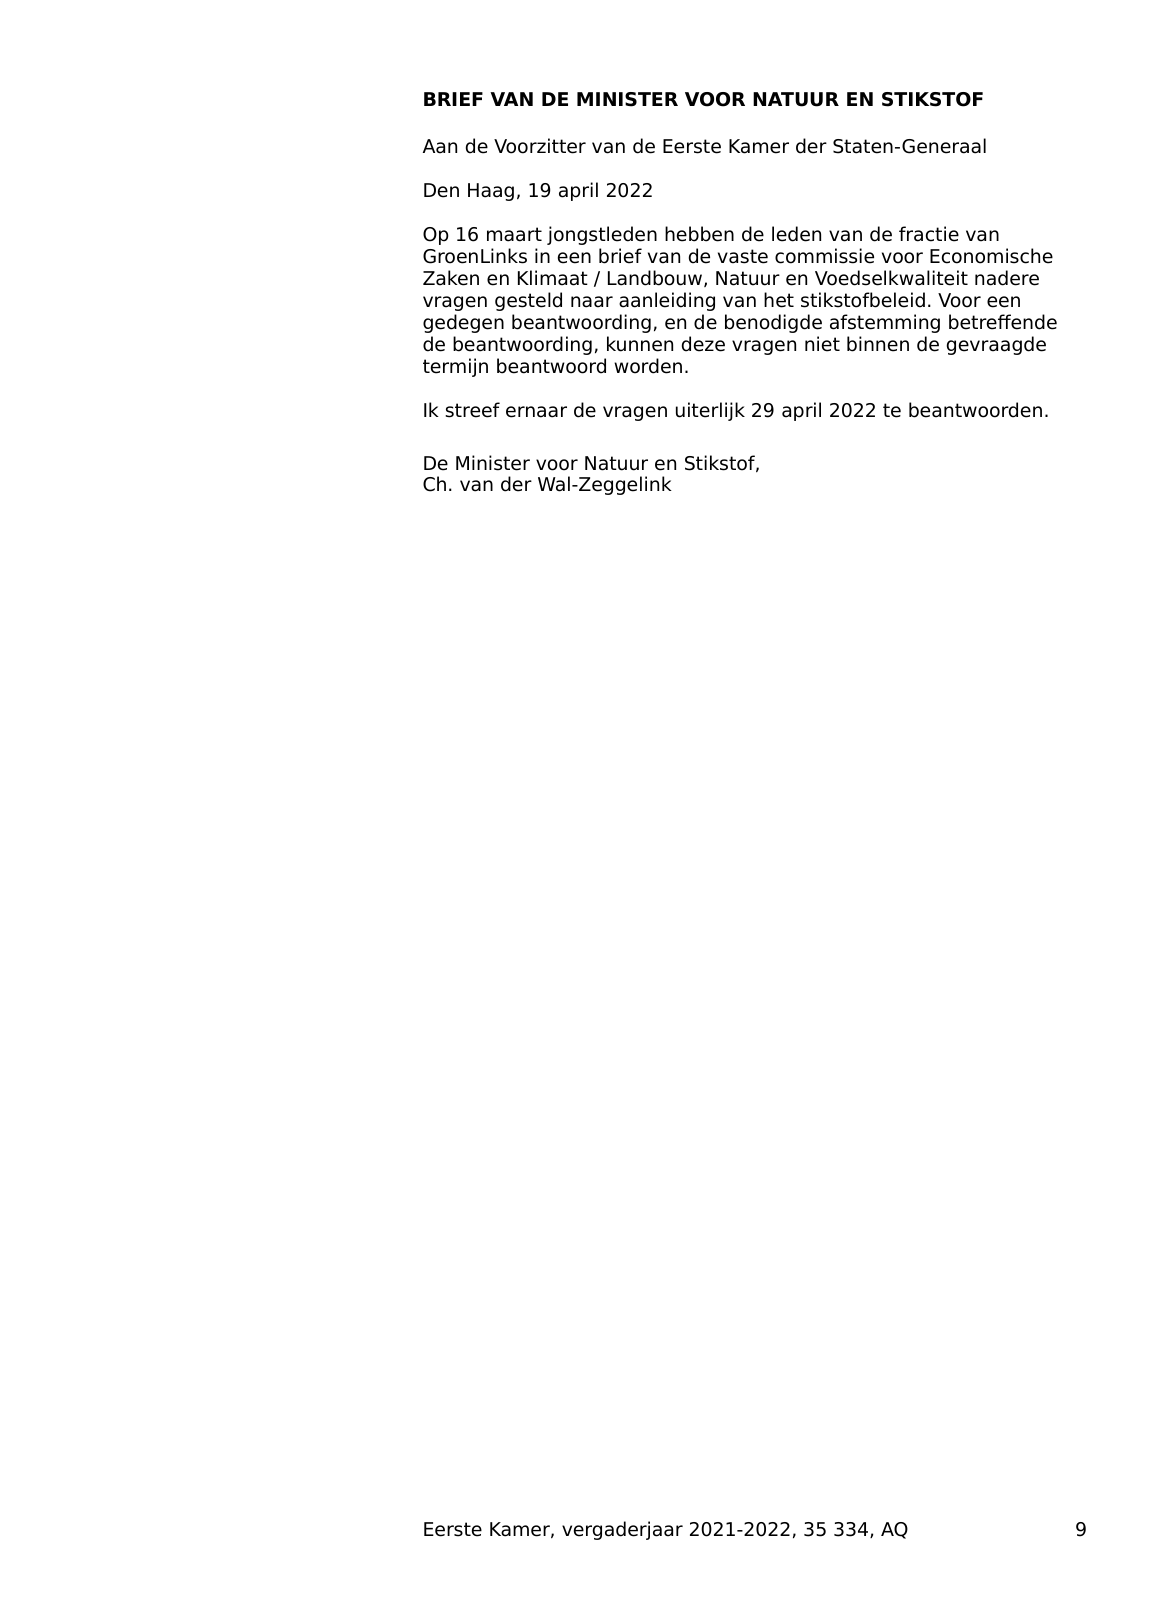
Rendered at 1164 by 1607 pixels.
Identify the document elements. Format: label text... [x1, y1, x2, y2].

text Ik streef ernaar de vragen uiterlijk 29 april 2022 te beantwoorden. [422, 400, 1087, 422]
text Op 16 maart jongstleden hebben de leden van de fractie van GroenLinks in een brief van de vaste commissie voor Economische Zaken en Klimaat / Landbouw, Natuur en Voedselkwaliteit nadere vragen gesteld naar aanleiding van het stikstofbeleid. Voor een gedegen beantwoording, en de benodigde afstemming betreffende de beantwoording, kunnen deze vragen niet binnen de gevraagde termijn beantwoord worden. [422, 224, 1087, 378]
text Aan de Voorzitter van de Eerste Kamer der Staten-Generaal [422, 136, 1087, 158]
subtitle BRIEF VAN DE MINISTER VOOR NATUUR EN STIKSTOF [422, 89, 1087, 111]
text Den Haag, 19 april 2022 [422, 180, 1087, 202]
text De Minister voor Natuur en Stikstof, Ch. van der Wal-Zeggelink [422, 452, 1087, 496]
